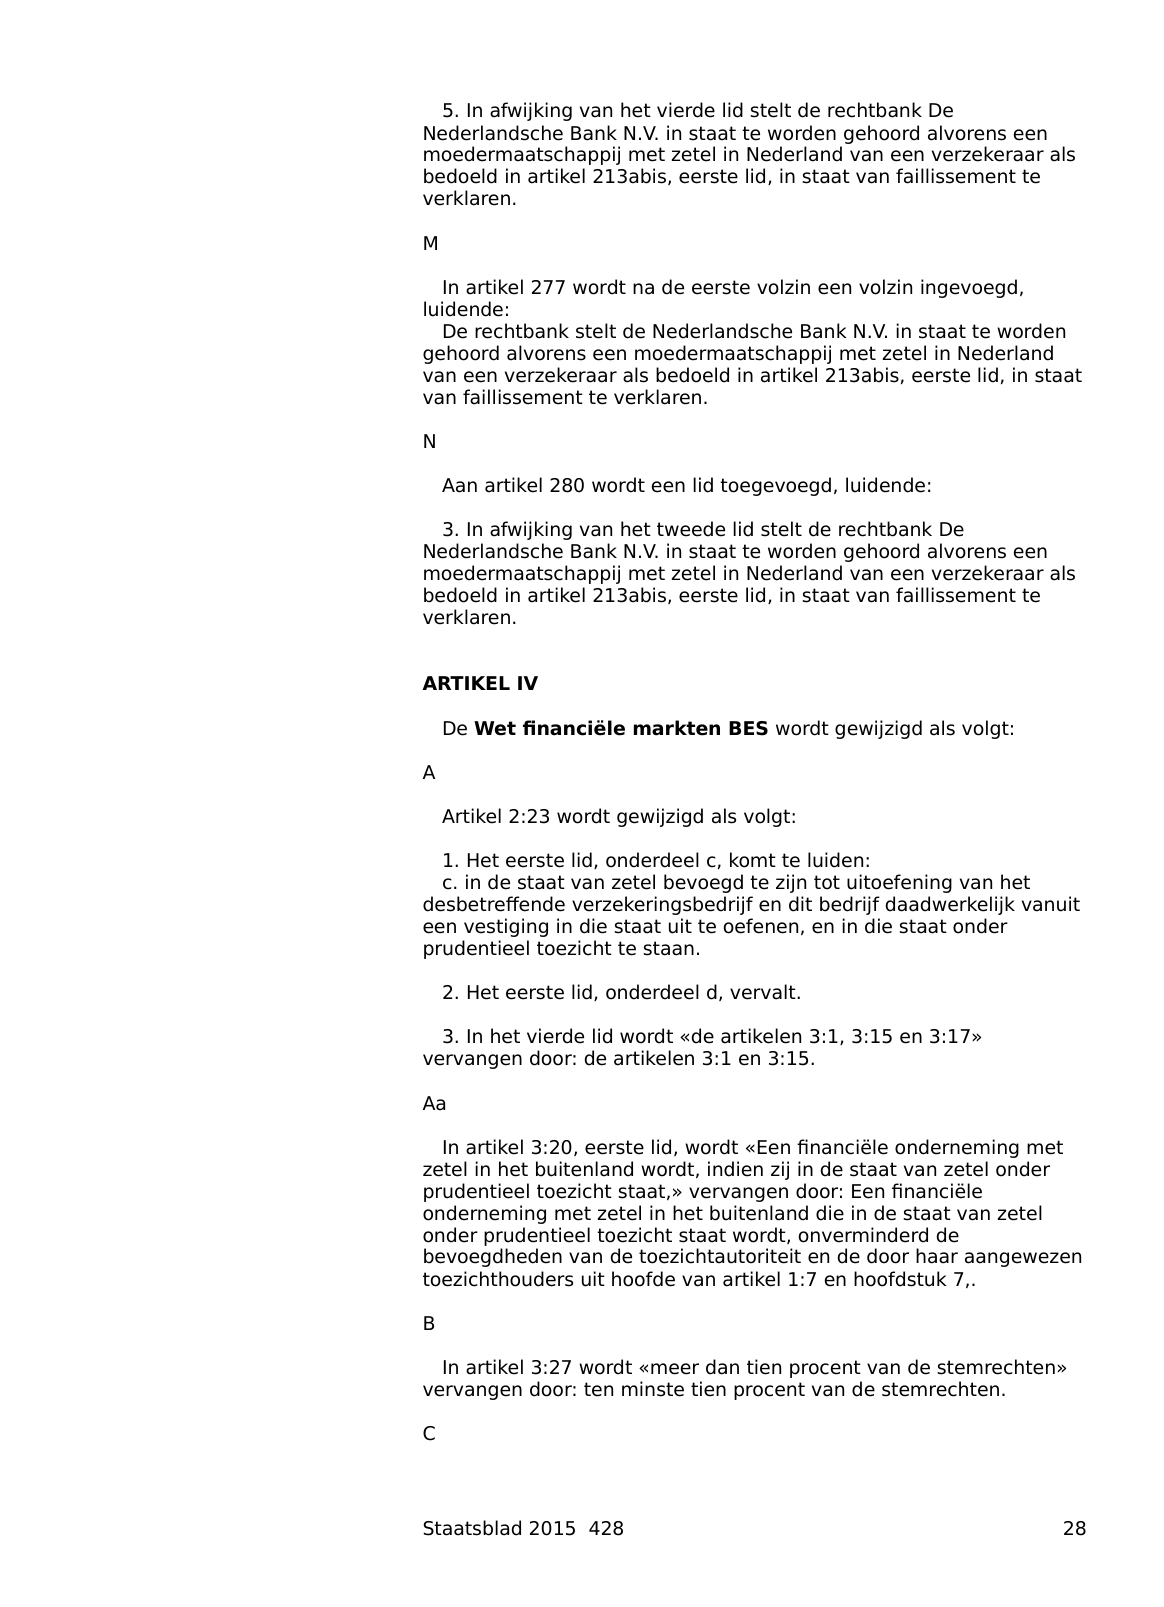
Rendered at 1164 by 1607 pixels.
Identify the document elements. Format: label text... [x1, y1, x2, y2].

text 3. In het vierde lid wordt «de artikelen 3:1, 3:15 en 3:17» vervangen door: de artikelen 3:1 en 3:15. [422, 1026, 1087, 1070]
text N [422, 431, 1087, 453]
text 5. In afwijking van het vierde lid stelt de rechtbank De Nederlandsche Bank N.V. in staat te worden gehoord alvorens een moedermaatschappij met zetel in Nederland van een verzekeraar als bedoeld in artikel 213abis, eerste lid, in staat van faillissement te verklaren. [422, 100, 1087, 210]
text In artikel 3:27 wordt «meer dan tien procent van de stemrechten» vervangen door: ten minste tien procent van de stemrechten. [422, 1357, 1087, 1401]
text B [422, 1313, 1087, 1334]
text De rechtbank stelt de Nederlandsche Bank N.V. in staat te worden gehoord alvorens een moedermaatschappij met zetel in Nederland van een verzekeraar als bedoeld in artikel 213abis, eerste lid, in staat van faillissement te verklaren. [422, 321, 1087, 408]
subtitle ARTIKEL IV [422, 673, 1087, 695]
text c. in de staat van zetel bevoegd te zijn tot uitoefening van het desbetreffende verzekeringsbedrijf en dit bedrijf daadwerkelijk vanuit een vestiging in die staat uit te oefenen, en in die staat onder prudentieel toezicht te staan. [422, 872, 1087, 960]
text 3. In afwijking van het tweede lid stelt de rechtbank De Nederlandsche Bank N.V. in staat te worden gehoord alvorens een moedermaatschappij met zetel in Nederland van een verzekeraar als bedoeld in artikel 213abis, eerste lid, in staat van faillissement te verklaren. [422, 519, 1087, 629]
text M [422, 232, 1087, 254]
text De Wet financiële markten BES wordt gewijzigd als volgt: [422, 717, 1087, 739]
text Aan artikel 280 wordt een lid toegevoegd, luidende: [422, 475, 1087, 497]
text Artikel 2:23 wordt gewijzigd als volgt: [422, 806, 1087, 828]
text A [422, 762, 1087, 784]
text In artikel 277 wordt na de eerste volzin een volzin ingevoegd, luidende: [422, 277, 1087, 321]
text In artikel 3:20, eerste lid, wordt «Een financiële onderneming met zetel in het buitenland wordt, indien zij in de staat van zetel onder prudentieel toezicht staat,» vervangen door: Een financiële onderneming met zetel in het buitenland die in de staat van zetel onder prudentieel toezicht staat wordt, onverminderd de bevoegdheden van de toezichtautoriteit en de door haar aangewezen toezichthouders uit hoofde van artikel 1:7 en hoofdstuk 7,. [422, 1137, 1087, 1290]
text C [422, 1423, 1087, 1445]
text 1. Het eerste lid, onderdeel c, komt te luiden: [422, 850, 1087, 872]
text 2. Het eerste lid, onderdeel d, vervalt. [422, 982, 1087, 1004]
text Aa [422, 1092, 1087, 1114]
